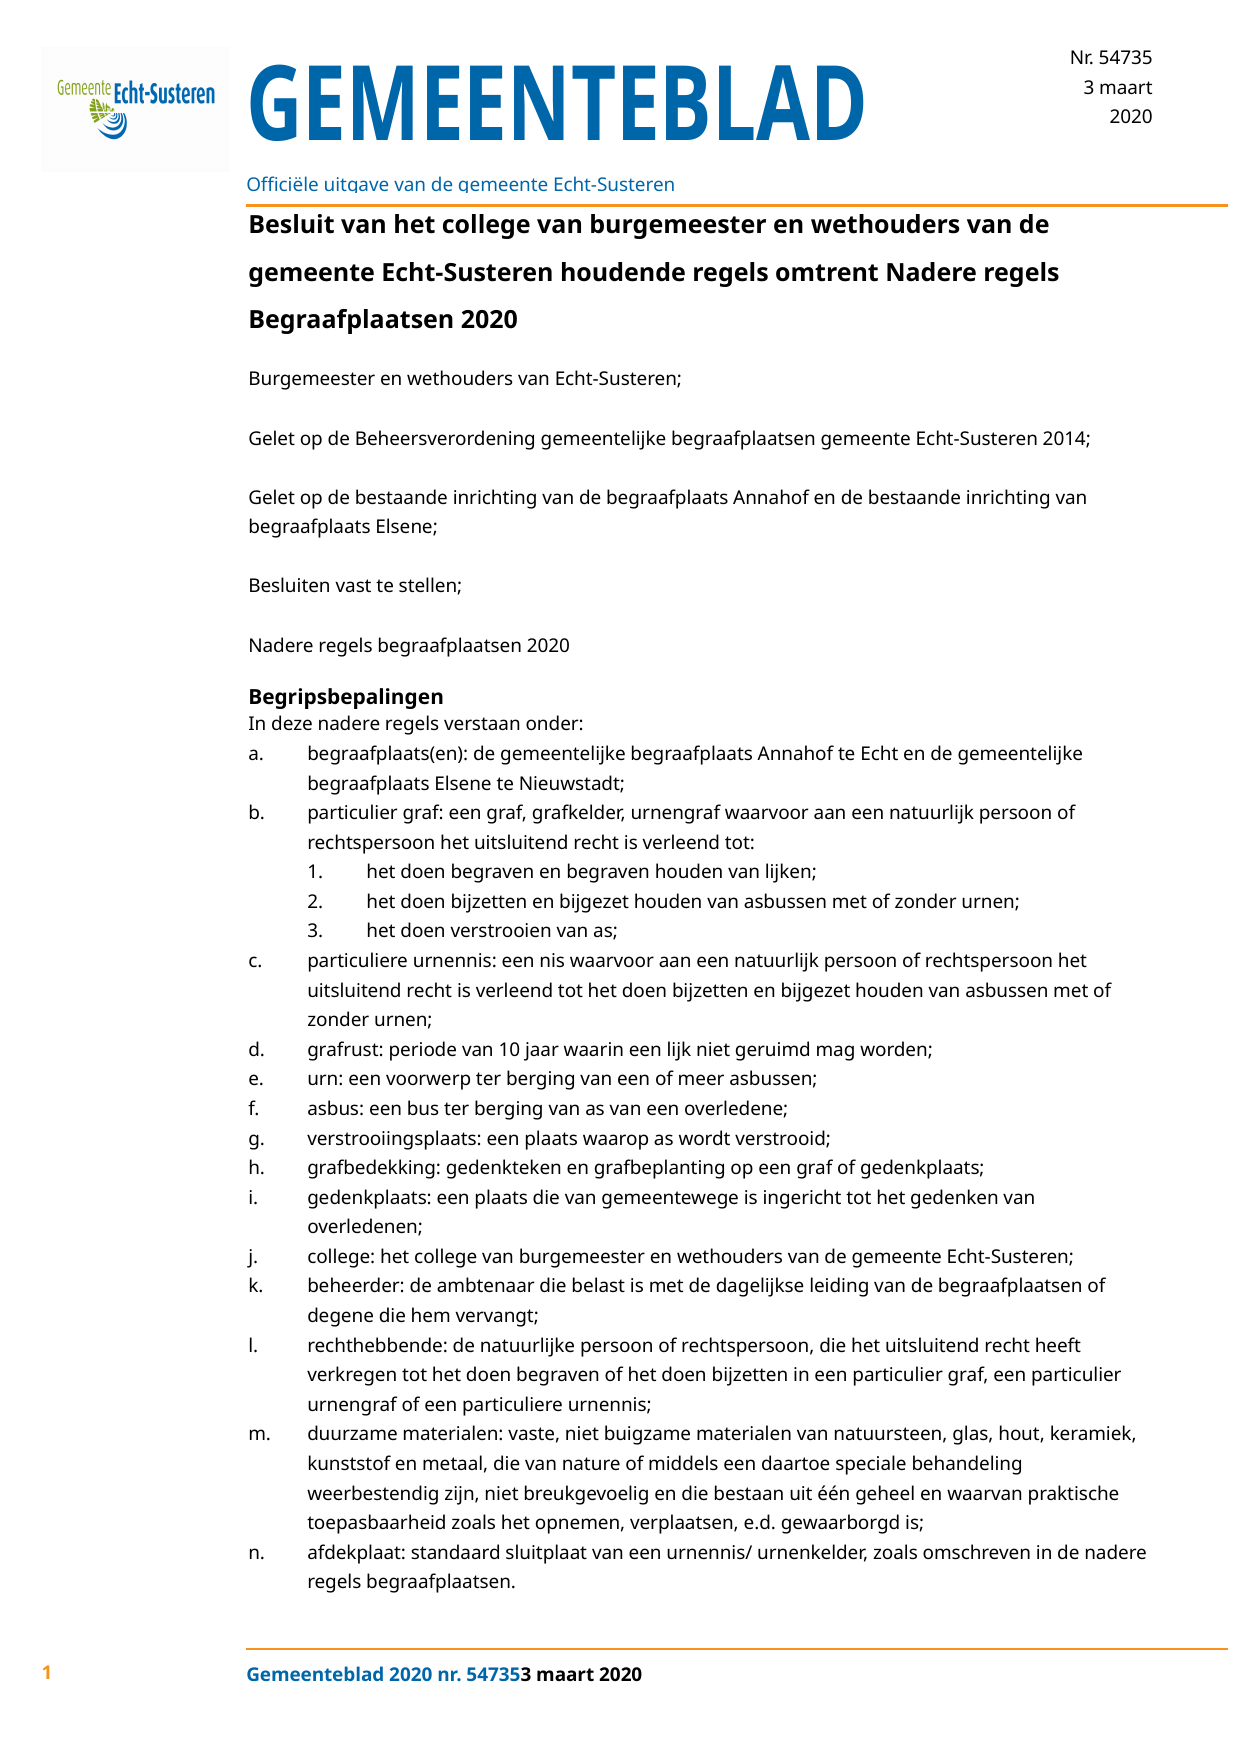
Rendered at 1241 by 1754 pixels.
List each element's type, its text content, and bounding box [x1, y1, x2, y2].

list het doen begraven en begraven houden van lijken; [307, 858, 1152, 884]
list grafbedekking: gedenkteken en grafbeplanting op een graf of gedenkplaats; [248, 1154, 1152, 1180]
list grafrust: periode van 10 jaar waarin een lijk niet geruimd mag worden; [248, 1036, 1152, 1062]
list particuliere urnennis: een nis waarvoor aan een natuurlijk persoon of rechtspersoon het uitsluitend recht is verleend tot het doen bijzetten en bijgezet houden van asbussen met of zonder urnen; [248, 947, 1152, 1032]
list gedenkplaats: een plaats die van gemeentewege is ingericht tot het gedenken van overledenen; [248, 1184, 1152, 1239]
list verstrooiingsplaats: een plaats waarop as wordt verstrooid; [248, 1125, 1152, 1151]
text Nadere regels begraafplaatsen 2020 [248, 632, 1152, 657]
list het doen verstrooien van as; [307, 918, 1152, 943]
list beheerder: de ambtenaar die belast is met de dagelijkse leiding van de begraafplaatsen of degene die hem vervangt; [248, 1273, 1152, 1328]
picture [41, 47, 231, 172]
list urn: een voorwerp ter berging van een of meer asbussen; [248, 1066, 1152, 1091]
list particulier graf: een graf, grafkelder, urnengraf waarvoor aan een natuurlijk persoon of rechtspersoon het uitsluitend recht is verleend tot: [248, 799, 1152, 855]
list college: het college van burgemeester en wethouders van de gemeente Echt-Susteren; [248, 1243, 1152, 1269]
text Burgemeester en wethouders van Echt-Susteren; [248, 366, 1152, 391]
text Gelet op de bestaande inrichting van de begraafplaats Annahof en de bestaande inrichting van begraafplaats Elsene; [248, 484, 1152, 539]
text Besluit van het college van burgemeester en wethouders van de gemeente Echt-Susteren houdende regels omtrent Nadere regels Begraafplaatsen 2020 [248, 207, 1152, 336]
list afdekplaat: standaard sluitplaat van een urnennis/ urnenkelder, zoals omschreven in de nadere regels begraafplaatsen. [248, 1539, 1152, 1594]
text In deze nadere regels verstaan onder: [248, 711, 1152, 736]
text Besluiten vast te stellen; [248, 573, 1152, 598]
list asbus: een bus ter berging van as van een overledene; [248, 1095, 1152, 1121]
text Begripsbepalingen [248, 682, 1152, 711]
list het doen bijzetten en bijgezet houden van asbussen met of zonder urnen; [307, 888, 1152, 914]
list rechthebbende: de natuurlijke persoon of rechtspersoon, die het uitsluitend recht heeft verkregen tot het doen begraven of het doen bijzetten in een particulier graf, een particulier urnengraf of een particuliere urnennis; [248, 1332, 1152, 1417]
text Gelet op de Beheersverordening gemeentelijke begraafplaatsen gemeente Echt-Susteren 2014; [248, 425, 1152, 450]
list duurzame materialen: vaste, niet buigzame materialen van natuursteen, glas, hout, keramiek, kunststof en metaal, die van nature of middels een daartoe speciale behandeling weerbestendig zijn, niet breukgevoelig en die bestaan uit één geheel en waarvan praktische toepasbaarheid zoals het opnemen, verplaatsen, e.d. gewaarborgd is; [248, 1421, 1152, 1535]
list begraafplaats(en): de gemeentelijke begraafplaats Annahof te Echt en de gemeentelijke begraafplaats Elsene te Nieuwstadt; [248, 740, 1152, 796]
